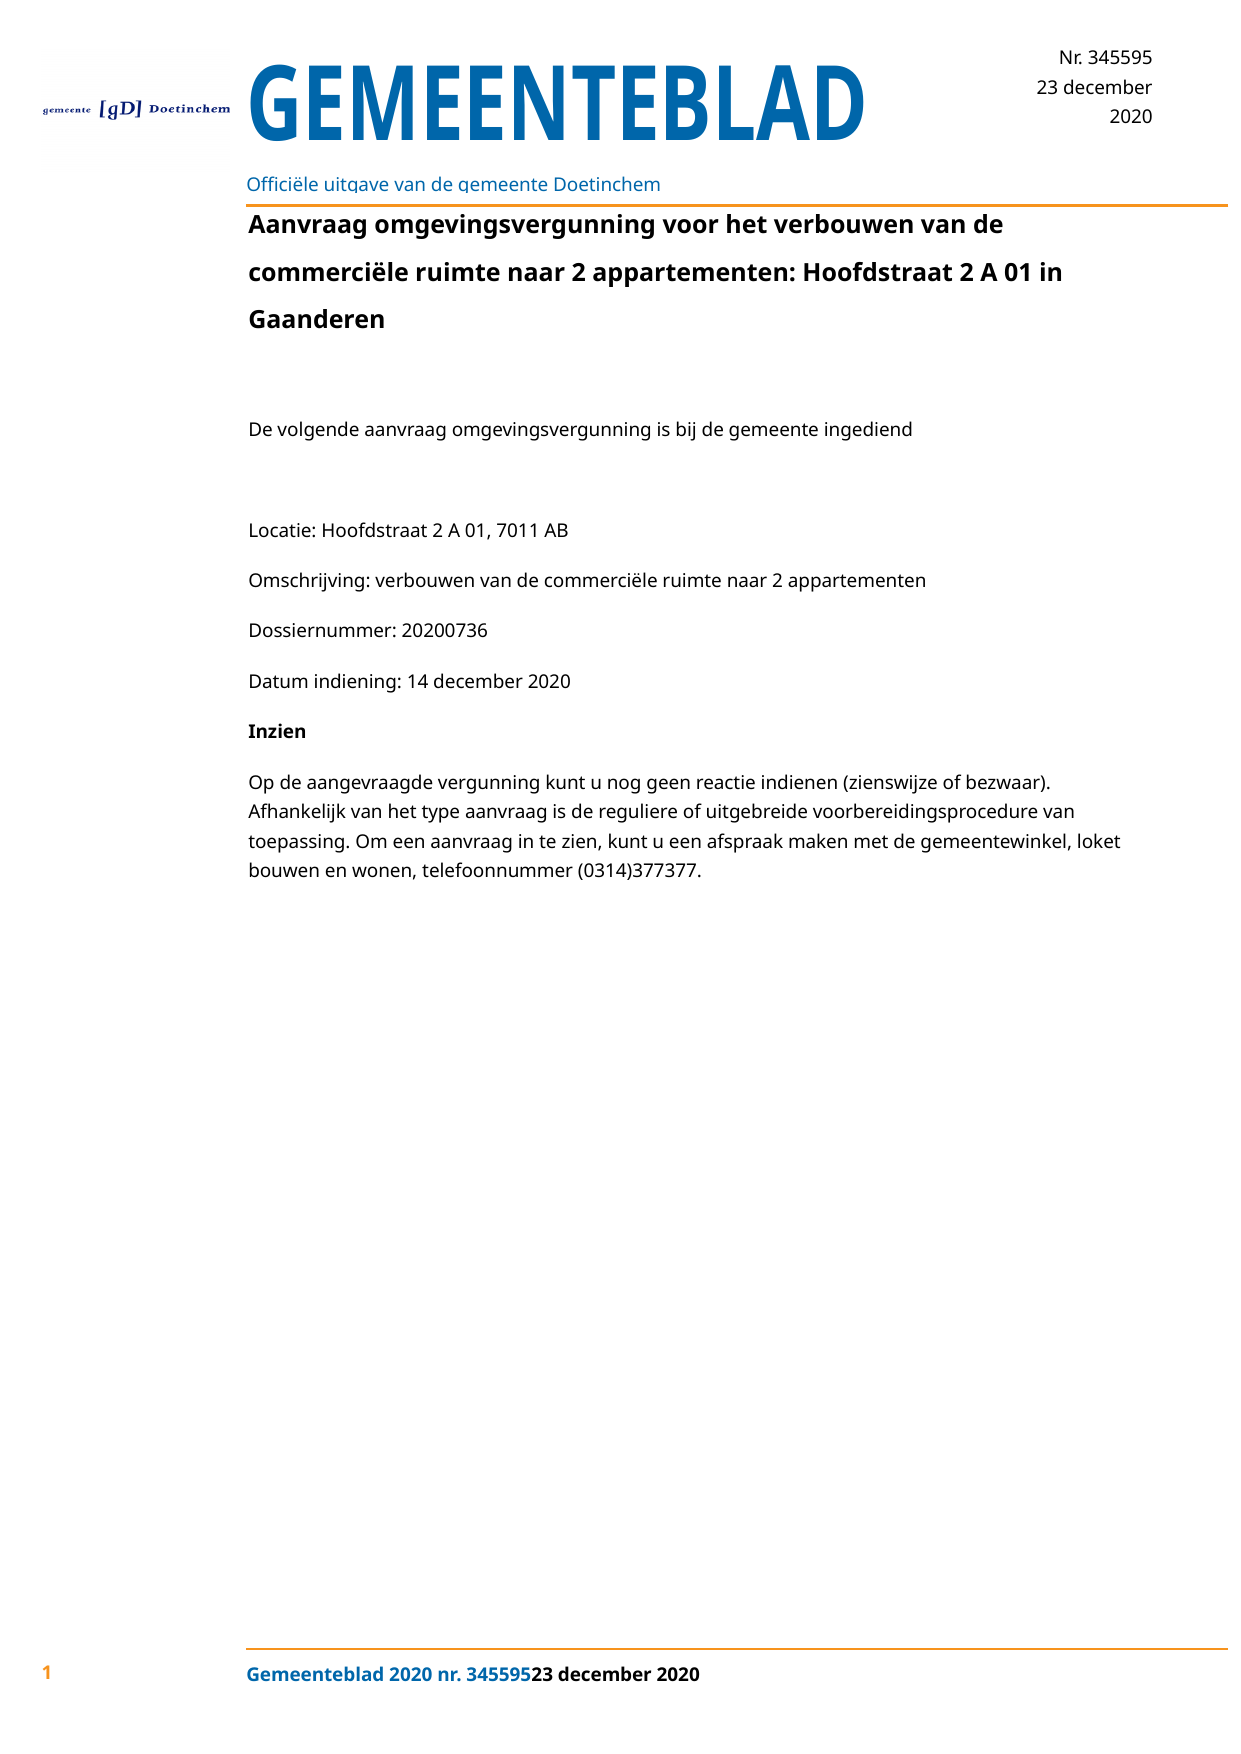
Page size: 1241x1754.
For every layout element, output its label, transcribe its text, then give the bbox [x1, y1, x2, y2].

text Dossiernummer: 20200736 [248, 618, 1152, 643]
text Locatie: Hoofdstraat 2 A 01, 7011 AB [248, 517, 1152, 542]
text Omschrijving: verbouwen van de commerciële ruimte naar 2 appartementen [248, 567, 1152, 593]
text Aanvraag omgevingsvergunning voor het verbouwen van de commerciële ruimte naar 2 appartementen: Hoofdstraat 2 A 01 in Gaanderen [248, 207, 1152, 336]
text Datum indiening: 14 december 2020 [248, 668, 1152, 694]
text Inzien [248, 718, 1152, 744]
text De volgende aanvraag omgevingsvergunning is bij de gemeente ingediend [248, 416, 1152, 442]
picture [41, 47, 231, 172]
text Op de aangevraagde vergunning kunt u nog geen reactie indienen (zienswijze of bezwaar). Afhankelijk van het type aanvraag is de reguliere of uitgebreide voorbereidingsprocedure van toepassing. Om een aanvraag in te zien, kunt u een afspraak maken met de gemeentewinkel, loket bouwen en wonen, telefoonnummer (0314)377377. [248, 769, 1152, 883]
